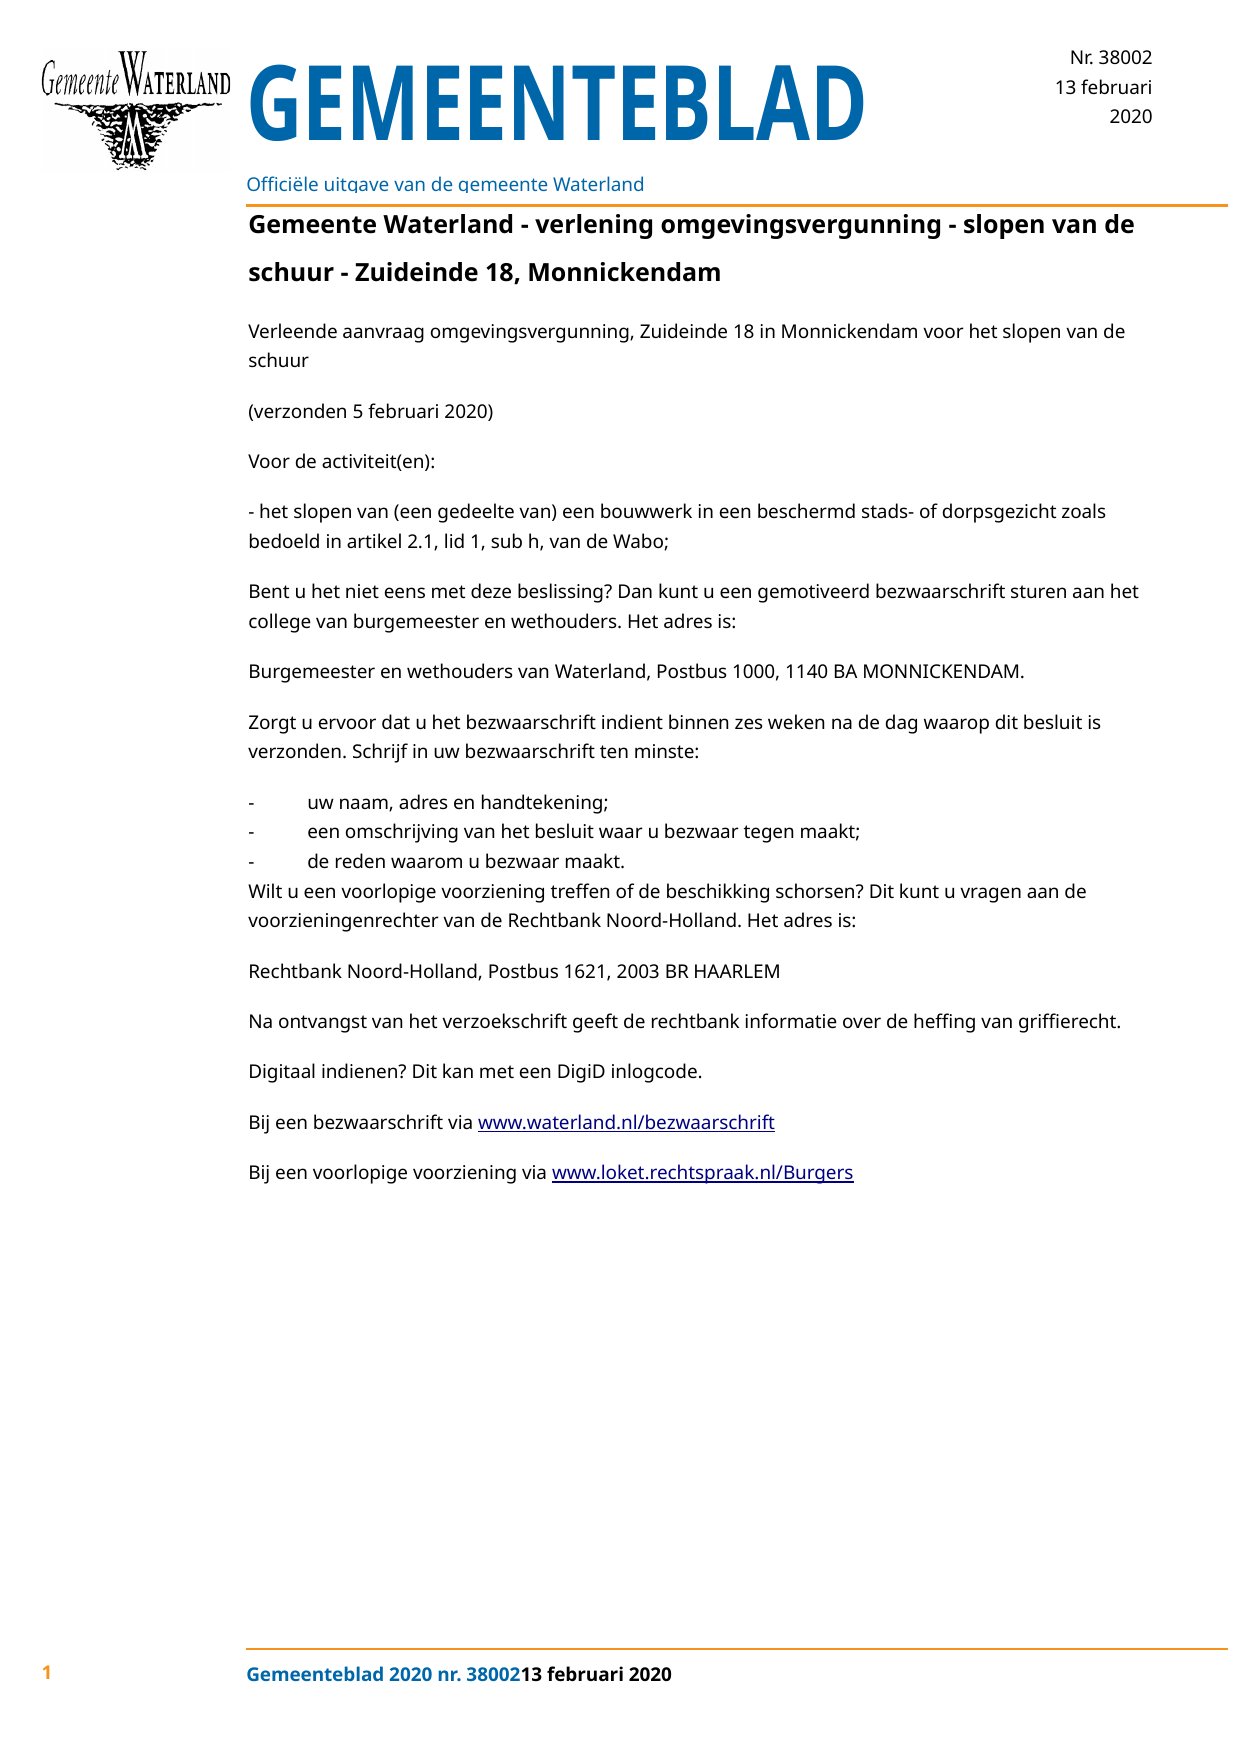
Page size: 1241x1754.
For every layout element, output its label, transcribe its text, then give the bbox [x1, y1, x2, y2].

picture [41, 47, 231, 172]
text Zorgt u ervoor dat u het bezwaarschrift indient binnen zes weken na de dag waarop dit besluit is verzonden. Schrijf in uw bezwaarschrift ten minste: [248, 709, 1152, 764]
text Verleende aanvraag omgevingsvergunning, Zuideinde 18 in Monnickendam voor het slopen van de schuur [248, 318, 1152, 373]
text Bij een bezwaarschrift via www.waterland.nl/bezwaarschrift [248, 1109, 1152, 1135]
text Gemeente Waterland - verlening omgevingsvergunning - slopen van de schuur - Zuideinde 18, Monnickendam [248, 207, 1152, 288]
text Bent u het niet eens met deze beslissing? Dan kunt u een gemotiveerd bezwaarschrift sturen aan het college van burgemeester en wethouders. Het adres is: [248, 579, 1152, 634]
text - het slopen van (een gedeelte van) een bouwwerk in een beschermd stads- of dorpsgezicht zoals bedoeld in artikel 2.1, lid 1, sub h, van de Wabo; [248, 499, 1152, 554]
text (verzonden 5 februari 2020) [248, 398, 1152, 424]
text Wilt u een voorlopige voorziening treffen of de beschikking schorsen? Dit kunt u vragen aan de voorzieningenrechter van de Rechtbank Noord-Holland. Het adres is: [248, 878, 1152, 933]
list uw naam, adres en handtekening; [248, 789, 1152, 815]
text Voor de activiteit(en): [248, 448, 1152, 474]
text Rechtbank Noord-Holland, Postbus 1621, 2003 BR HAARLEM [248, 958, 1152, 984]
text Na ontvangst van het verzoekschrift geeft de rechtbank informatie over de heffing van griffierecht. [248, 1008, 1152, 1034]
text Bij een voorlopige voorziening via www.loket.rechtspraak.nl/Burgers [248, 1159, 1152, 1185]
list een omschrijving van het besluit waar u bezwaar tegen maakt; [248, 819, 1152, 844]
list de reden waarom u bezwaar maakt. [248, 848, 1152, 874]
text Burgemeester en wethouders van Waterland, Postbus 1000, 1140 BA MONNICKENDAM. [248, 659, 1152, 684]
text Digitaal indienen? Dit kan met een DigiD inlogcode. [248, 1059, 1152, 1084]
